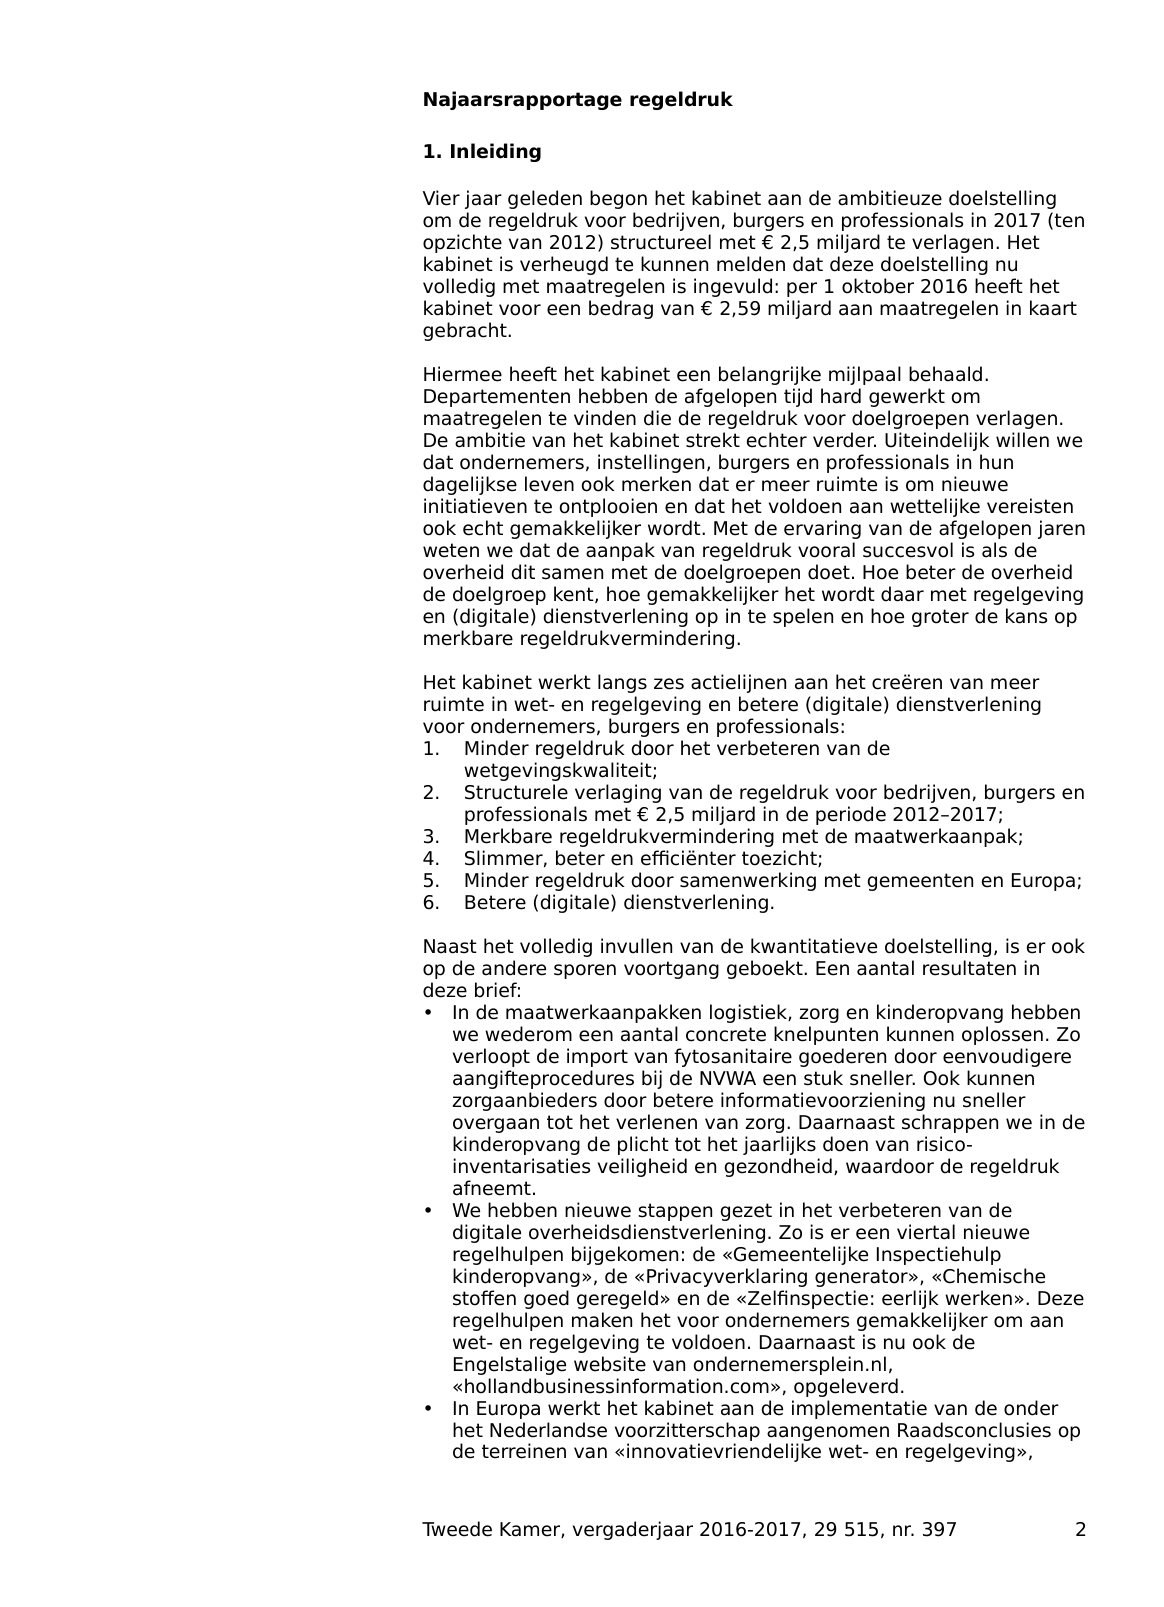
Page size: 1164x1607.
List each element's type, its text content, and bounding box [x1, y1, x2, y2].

text • We hebben nieuwe stappen gezet in het verbeteren van de digitale overheidsdienstverlening. Zo is er een viertal nieuwe regelhulpen bijgekomen: de «Gemeentelijke Inspectiehulp kinderopvang», de «Privacyverklaring generator», «Chemische stoffen goed geregeld» en de «Zelfinspectie: eerlijk werken». Deze regelhulpen maken het voor ondernemers gemakkelijker om aan wet- en regelgeving te voldoen. Daarnaast is nu ook de Engelstalige website van ondernemersplein.nl, «hollandbusinessinformation.com», opgeleverd. [422, 1200, 1087, 1397]
text Het kabinet werkt langs zes actielijnen aan het creëren van meer ruimte in wet- en regelgeving en betere (digitale) dienstverlening voor ondernemers, burgers en professionals: [422, 672, 1087, 738]
text 4. Slimmer, beter en efficiënter toezicht; [422, 848, 1087, 870]
subtitle 1. Inleiding [422, 141, 1087, 163]
text Naast het volledig invullen van de kwantitatieve doelstelling, is er ook op de andere sporen voortgang geboekt. Een aantal resultaten in deze brief: [422, 936, 1087, 1002]
text 6. Betere (digitale) dienstverlening. [422, 892, 1087, 914]
text Hiermee heeft het kabinet een belangrijke mijlpaal behaald. Departementen hebben de afgelopen tijd hard gewerkt om maatregelen te vinden die de regeldruk voor doelgroepen verlagen. De ambitie van het kabinet strekt echter verder. Uiteindelijk willen we dat ondernemers, instellingen, burgers en professionals in hun dagelijkse leven ook merken dat er meer ruimte is om nieuwe initiatieven te ontplooien en dat het voldoen aan wettelijke vereisten ook echt gemakkelijker wordt. Met de ervaring van de afgelopen jaren weten we dat de aanpak van regeldruk vooral succesvol is als de overheid dit samen met de doelgroepen doet. Hoe beter de overheid de doelgroep kent, hoe gemakkelijker het wordt daar met regelgeving en (digitale) dienstverlening op in te spelen en hoe groter de kans op merkbare regeldrukvermindering. [422, 364, 1087, 650]
text 1. Minder regeldruk door het verbeteren van de wetgevingskwaliteit; [422, 738, 1087, 782]
text Vier jaar geleden begon het kabinet aan de ambitieuze doelstelling om de regeldruk voor bedrijven, burgers en professionals in 2017 (ten opzichte van 2012) structureel met € 2,5 miljard te verlagen. Het kabinet is verheugd te kunnen melden dat deze doelstelling nu volledig met maatregelen is ingevuld: per 1 oktober 2016 heeft het kabinet voor een bedrag van € 2,59 miljard aan maatregelen in kaart gebracht. [422, 188, 1087, 342]
subtitle Najaarsrapportage regeldruk [422, 89, 1087, 111]
text 3. Merkbare regeldrukvermindering met de maatwerkaanpak; [422, 826, 1087, 848]
text 5. Minder regeldruk door samenwerking met gemeenten en Europa; [422, 870, 1087, 892]
text • In de maatwerkaanpakken logistiek, zorg en kinderopvang hebben we wederom een aantal concrete knelpunten kunnen oplossen. Zo verloopt de import van fytosanitaire goederen door eenvoudigere aangifteprocedures bij de NVWA een stuk sneller. Ook kunnen zorgaanbieders door betere informatievoorziening nu sneller overgaan tot het verlenen van zorg. Daarnaast schrappen we in de kinderopvang de plicht tot het jaarlijks doen van risico-inventarisaties veiligheid en gezondheid, waardoor de regeldruk afneemt. [422, 1002, 1087, 1200]
text • In Europa werkt het kabinet aan de implementatie van de onder het Nederlandse voorzitterschap aangenomen Raadsconclusies op de terreinen van «innovatievriendelijke wet- en regelgeving», [422, 1397, 1087, 1463]
text 2. Structurele verlaging van de regeldruk voor bedrijven, burgers en professionals met € 2,5 miljard in de periode 2012–2017; [422, 782, 1087, 826]
